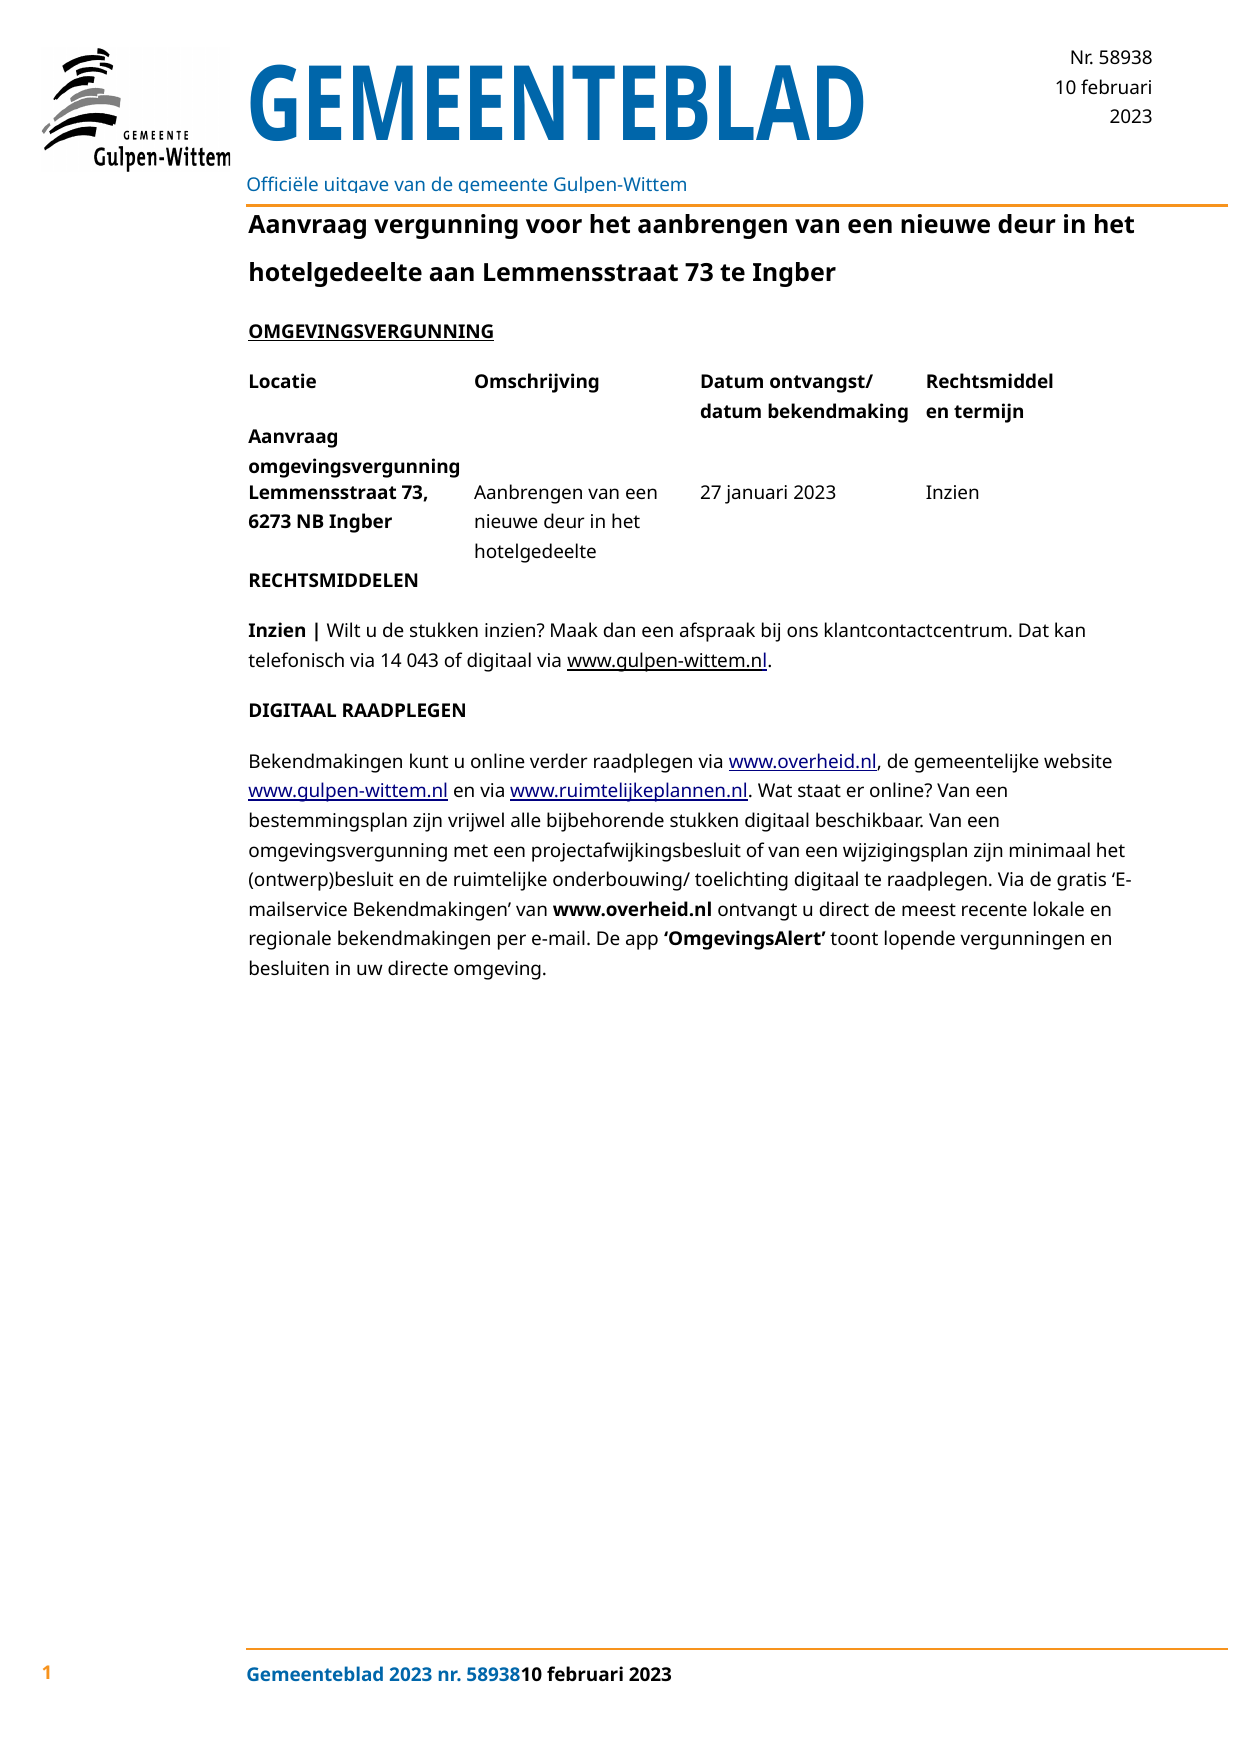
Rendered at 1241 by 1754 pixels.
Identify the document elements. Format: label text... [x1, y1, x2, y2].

table_header Datum ontvangst/ datum bekendmaking [700, 369, 926, 424]
text DIGITAAL RAADPLEGEN [248, 698, 1152, 723]
text Bekendmakingen kunt u online verder raadplegen via www.overheid.nl, de gemeentelijke website www.gulpen-wittem.nl en via www.ruimtelijkeplannen.nl. Wat staat er online? Van een bestemmingsplan zijn vrijwel alle bijbehorende stukken digitaal beschikbaar. Van een omgevingsvergunning met een projectafwijkingsbesluit of van een wijzigingsplan zijn minimaal het (ontwerp)besluit en de ruimtelijke onderbouwing/ toelichting digitaal te raadplegen. Via de gratis ‘E-mailservice Bekendmakingen’ van www.overheid.nl ontvangt u direct de meest recente lokale en regionale bekendmakingen per e-mail. De app ‘OmgevingsAlert’ toont lopende vergunningen en besluiten in uw directe omgeving. [248, 748, 1152, 981]
table_header Omschrijving [474, 369, 700, 424]
table_cell 27 januari 2023 [700, 479, 926, 564]
table_cell [926, 424, 1152, 479]
table_cell [474, 424, 700, 479]
text RECHTSMIDDELEN [248, 567, 1152, 593]
table_cell Lemmensstraat 73, 6273 NB Ingber [248, 479, 474, 564]
table_header Rechtsmiddel en termijn [926, 369, 1152, 424]
table_cell [700, 424, 926, 479]
table_cell Inzien [926, 479, 1152, 564]
text Inzien | Wilt u de stukken inzien? Maak dan een afspraak bij ons klantcontactcentrum. Dat kan telefonisch via 14 043 of digitaal via www.gulpen-wittem.nl. [248, 618, 1152, 673]
text Aanvraag vergunning voor het aanbrengen van een nieuwe deur in het hotelgedeelte aan Lemmensstraat 73 te Ingber [248, 207, 1152, 288]
table_cell Aanbrengen van een nieuwe deur in het hotelgedeelte [474, 479, 700, 564]
text OMGEVINGSVERGUNNING [248, 318, 1152, 344]
table_header Locatie [248, 369, 474, 424]
table_cell Aanvraag omgevingsvergunning [248, 424, 474, 479]
picture [41, 47, 231, 172]
